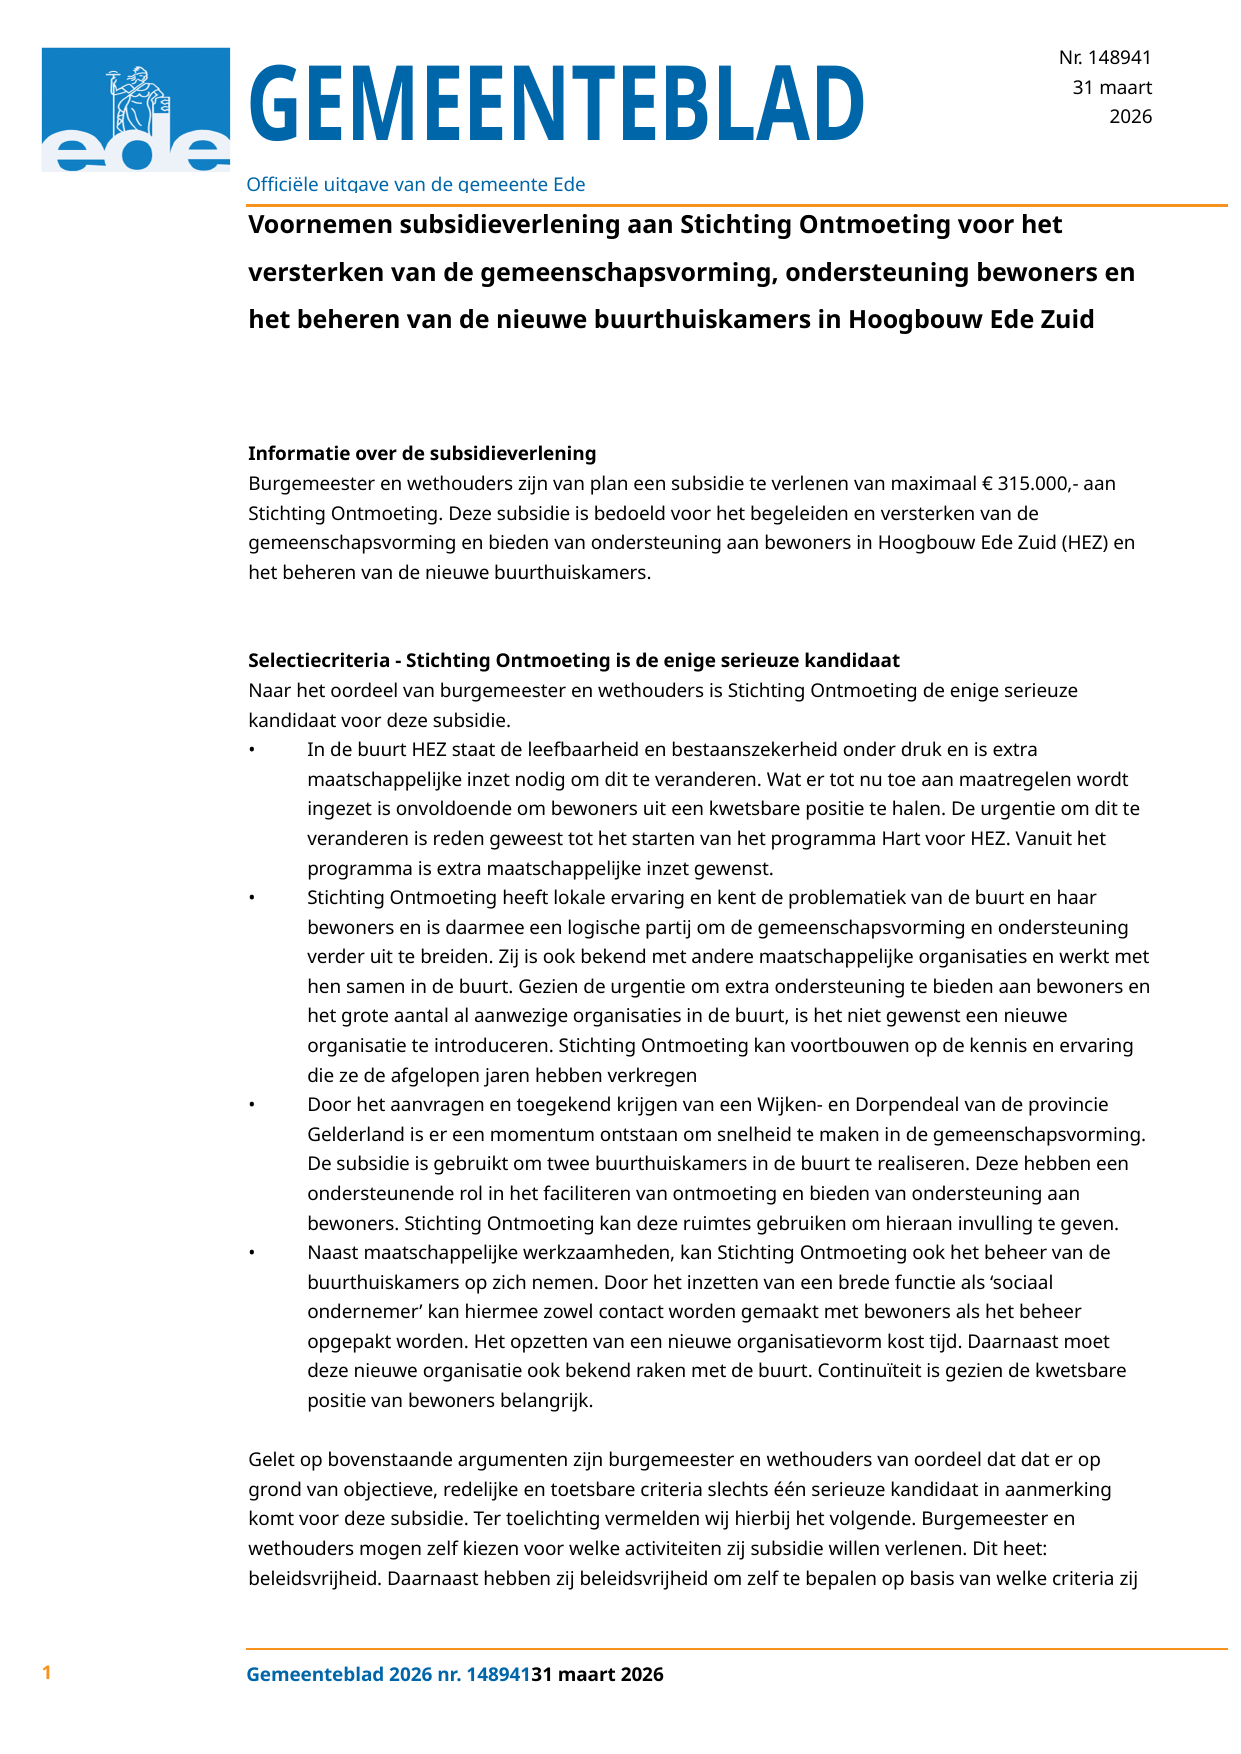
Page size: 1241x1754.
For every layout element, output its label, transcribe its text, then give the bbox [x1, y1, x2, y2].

text Voornemen subsidieverlening aan Stichting Ontmoeting voor het versterken van de gemeenschapsvorming, ondersteuning bewoners en het beheren van de nieuwe buurthuiskamers in Hoogbouw Ede Zuid [248, 207, 1152, 336]
list Naast maatschappelijke werkzaamheden, kan Stichting Ontmoeting ook het beheer van de buurthuiskamers op zich nemen. Door het inzetten van een brede functie als ‘sociaal ondernemer’ kan hiermee zowel contact worden gemaakt met bewoners als het beheer opgepakt worden. Het opzetten van een nieuwe organisatievorm kost tijd. Daarnaast moet deze nieuwe organisatie ook bekend raken met de buurt. Continuïteit is gezien de kwetsbare positie van bewoners belangrijk. [248, 1239, 1152, 1413]
text Burgemeester en wethouders zijn van plan een subsidie te verlenen van maximaal € 315.000,- aan Stichting Ontmoeting. Deze subsidie is bedoeld voor het begeleiden en versterken van de gemeenschapsvorming en bieden van ondersteuning aan bewoners in Hoogbouw Ede Zuid (HEZ) en het beheren van de nieuwe buurthuiskamers. [248, 470, 1152, 584]
list In de buurt HEZ staat de leefbaarheid en bestaanszekerheid onder druk en is extra maatschappelijke inzet nodig om dit te veranderen. Wat er tot nu toe aan maatregelen wordt ingezet is onvoldoende om bewoners uit een kwetsbare positie te halen. De urgentie om dit te veranderen is reden geweest tot het starten van het programma Hart voor HEZ. Vanuit het programma is extra maatschappelijke inzet gewenst. [248, 736, 1152, 880]
text Informatie over de subsidieverlening [248, 441, 1152, 466]
text Selectiecriteria - Stichting Ontmoeting is de enige serieuze kandidaat [248, 648, 1152, 673]
list Stichting Ontmoeting heeft lokale ervaring en kent de problematiek van de buurt en haar bewoners en is daarmee een logische partij om de gemeenschapsvorming en ondersteuning verder uit te breiden. Zij is ook bekend met andere maatschappelijke organisaties en werkt met hen samen in de buurt. Gezien de urgentie om extra ondersteuning te bieden aan bewoners en het grote aantal al aanwezige organisaties in de buurt, is het niet gewenst een nieuwe organisatie te introduceren. Stichting Ontmoeting kan voortbouwen op de kennis en ervaring die ze de afgelopen jaren hebben verkregen [248, 884, 1152, 1087]
text Naar het oordeel van burgemeester en wethouders is Stichting Ontmoeting de enige serieuze kandidaat voor deze subsidie. [248, 677, 1152, 732]
picture [41, 47, 231, 172]
list Door het aanvragen en toegekend krijgen van een Wijken- en Dorpendeal van de provincie Gelderland is er een momentum ontstaan om snelheid te maken in de gemeenschapsvorming. De subsidie is gebruikt om twee buurthuiskamers in de buurt te realiseren. Deze hebben een ondersteunende rol in het faciliteren van ontmoeting en bieden van ondersteuning aan bewoners. Stichting Ontmoeting kan deze ruimtes gebruiken om hieraan invulling te geven. [248, 1091, 1152, 1235]
text Gelet op bovenstaande argumenten zijn burgemeester en wethouders van oordeel dat dat er op grond van objectieve, redelijke en toetsbare criteria slechts één serieuze kandidaat in aanmerking komt voor deze subsidie. Ter toelichting vermelden wij hierbij het volgende. Burgemeester en wethouders mogen zelf kiezen voor welke activiteiten zij subsidie willen verlenen. Dit heet: beleidsvrijheid. Daarnaast hebben zij beleidsvrijheid om zelf te bepalen op basis van welke criteria zij [248, 1446, 1152, 1590]
